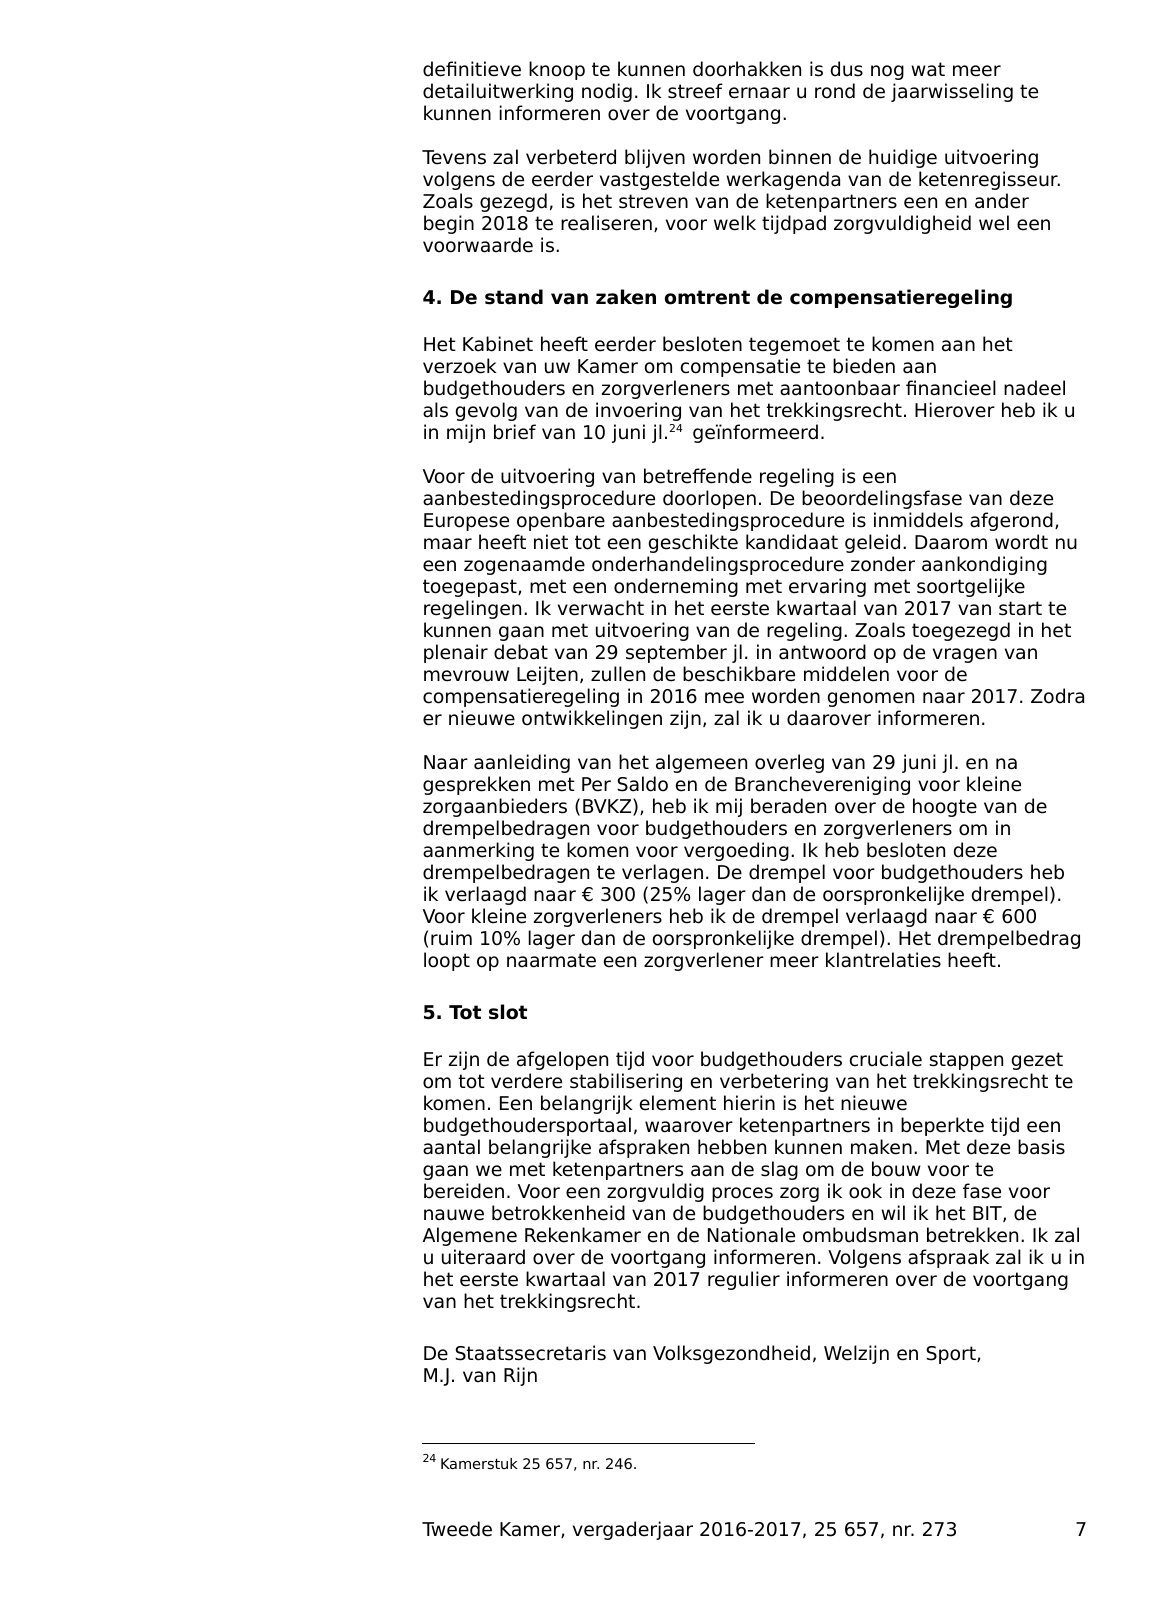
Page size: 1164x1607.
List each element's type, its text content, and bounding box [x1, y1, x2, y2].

text Er zijn de afgelopen tijd voor budgethouders cruciale stappen gezet om tot verdere stabilisering en verbetering van het trekkingsrecht te komen. Een belangrijk element hierin is het nieuwe budgethoudersportaal, waarover ketenpartners in beperkte tijd een aantal belangrijke afspraken hebben kunnen maken. Met deze basis gaan we met ketenpartners aan de slag om de bouw voor te bereiden. Voor een zorgvuldig proces zorg ik ook in deze fase voor nauwe betrokkenheid van de budgethouders en wil ik het BIT, de Algemene Rekenkamer en de Nationale ombudsman betrekken. Ik zal u uiteraard over de voortgang informeren. Volgens afspraak zal ik u in het eerste kwartaal van 2017 regulier informeren over de voortgang van het trekkingsrecht. [422, 1049, 1087, 1313]
subtitle 4. De stand van zaken omtrent de compensatieregeling [422, 287, 1087, 309]
text Voor de uitvoering van betreffende regeling is een aanbestedingsprocedure doorlopen. De beoordelingsfase van deze Europese openbare aanbestedingsprocedure is inmiddels afgerond, maar heeft niet tot een geschikte kandidaat geleid. Daarom wordt nu een zogenaamde onderhandelingsprocedure zonder aankondiging toegepast, met een onderneming met ervaring met soortgelijke regelingen. Ik verwacht in het eerste kwartaal van 2017 van start te kunnen gaan met uitvoering van de regeling. Zoals toegezegd in het plenair debat van 29 september jl. in antwoord op de vragen van mevrouw Leijten, zullen de beschikbare middelen voor de compensatieregeling in 2016 mee worden genomen naar 2017. Zodra er nieuwe ontwikkelingen zijn, zal ik u daarover informeren. [422, 466, 1087, 730]
text Het Kabinet heeft eerder besloten tegemoet te komen aan het verzoek van uw Kamer om compensatie te bieden aan budgethouders en zorgverleners met aantoonbaar financieel nadeel als gevolg van de invoering van het trekkingsrecht. Hierover heb ik u in mijn brief van 10 juni jl. geïnformeerd. [422, 334, 1087, 444]
text Tevens zal verbeterd blijven worden binnen de huidige uitvoering volgens de eerder vastgestelde werkagenda van de ketenregisseur. Zoals gezegd, is het streven van de ketenpartners een en ander begin 2018 te realiseren, voor welk tijdpad zorgvuldigheid wel een voorwaarde is. [422, 147, 1087, 257]
text Naar aanleiding van het algemeen overleg van 29 juni jl. en na gesprekken met Per Saldo en de Branchevereniging voor kleine zorgaanbieders (BVKZ), heb ik mij beraden over de hoogte van de drempelbedragen voor budgethouders en zorgverleners om in aanmerking te komen voor vergoeding. Ik heb besloten deze drempelbedragen te verlagen. De drempel voor budgethouders heb ik verlaagd naar € 300 (25% lager dan de oorspronkelijke drempel). Voor kleine zorgverleners heb ik de drempel verlaagd naar € 600 (ruim 10% lager dan de oorspronkelijke drempel). Het drempelbedrag loopt op naarmate een zorgverlener meer klantrelaties heeft. [422, 752, 1087, 972]
text De Staatssecretaris van Volksgezondheid, Welzijn en Sport, M.J. van Rijn [422, 1343, 1087, 1387]
text definitieve knoop te kunnen doorhakken is dus nog wat meer detailuitwerking nodig. Ik streef ernaar u rond de jaarwisseling te kunnen informeren over de voortgang. [422, 59, 1087, 125]
subtitle 5. Tot slot [422, 1002, 1087, 1024]
text Kamerstuk 25 657, nr. 246. [422, 1452, 1087, 1474]
